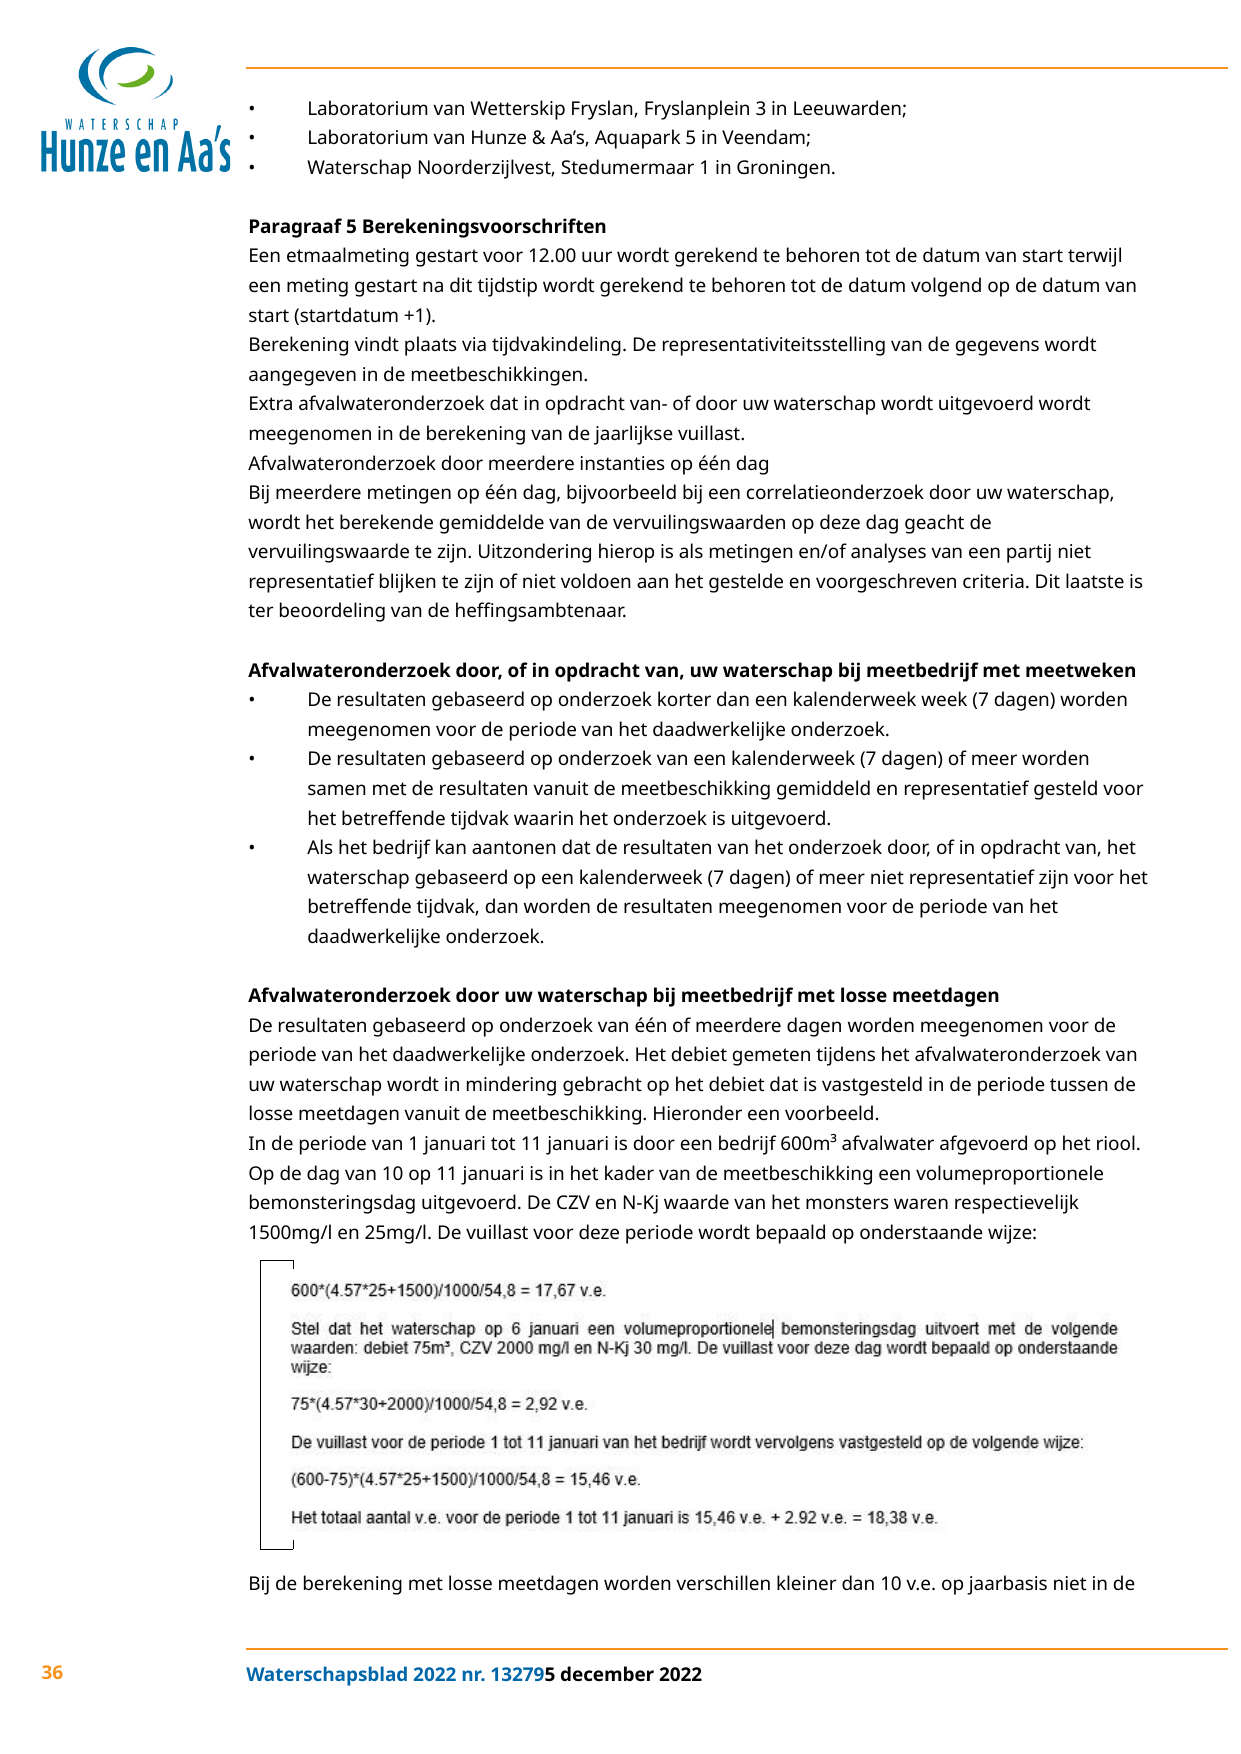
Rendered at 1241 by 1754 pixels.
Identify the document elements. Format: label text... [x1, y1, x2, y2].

picture [41, 47, 231, 172]
text Bij meerdere metingen op één dag, bijvoorbeeld bij een correlatieonderzoek door uw waterschap, wordt het berekende gemiddelde van de vervuilingswaarden op deze dag geacht de vervuilingswaarde te zijn. Uitzondering hierop is als metingen en/of analyses van een partij niet representatief blijken te zijn of niet voldoen aan het gestelde en voorgeschreven criteria. Dit laatste is ter beoordeling van de heffingsambtenaar. [248, 479, 1152, 623]
list Als het bedrijf kan aantonen dat de resultaten van het onderzoek door, of in opdracht van, het waterschap gebaseerd op een kalenderweek (7 dagen) of meer niet representatief zijn voor het betreffende tijdvak, dan worden de resultaten meegenomen voor de periode van het daadwerkelijke onderzoek. [248, 834, 1152, 949]
picture [183, 163, 191, 172]
list Waterschap Noorderzijlvest, Stedumermaar 1 in Groningen. [248, 154, 1152, 180]
picture [226, 145, 231, 156]
text Een etmaalmeting gestart voor 12.00 uur wordt gerekend te behoren tot de datum van start terwijl een meting gestart na dit tijdstip wordt gerekend te behoren tot de datum volgend op de datum van start (startdatum +1). [248, 243, 1152, 328]
text Afvalwateronderzoek door, of in opdracht van, uw waterschap bij meetbedrijf met meetweken [248, 657, 1152, 683]
list De resultaten gebaseerd op onderzoek van een kalenderweek (7 dagen) of meer worden samen met de resultaten vanuit de meetbeschikking gemiddeld en representatief gesteld voor het betreffende tijdvak waarin het onderzoek is uitgevoerd. [248, 746, 1152, 831]
list Laboratorium van Hunze & Aa’s, Aquapark 5 in Veendam; [248, 124, 1152, 150]
text Bij de berekening met losse meetdagen worden verschillen kleiner dan 10 v.e. op jaarbasis niet in de [248, 1570, 1152, 1596]
text Afvalwateronderzoek door uw waterschap bij meetbedrijf met losse meetdagen [248, 982, 1152, 1008]
list Laboratorium van Wetterskip Fryslan, Fryslanplein 3 in Leeuwarden; [248, 95, 1152, 121]
text Extra afvalwateronderzoek dat in opdracht van- of door uw waterschap wordt uitgevoerd wordt meegenomen in de berekening van de jaarlijkse vuillast. [248, 391, 1152, 446]
list De resultaten gebaseerd op onderzoek korter dan een kalenderweek week (7 dagen) worden meegenomen voor de periode van het daadwerkelijke onderzoek. [248, 686, 1152, 742]
text Berekening vindt plaats via tijdvakindeling. De representativiteitsstelling van de gegevens wordt aangegeven in de meetbeschikkingen. [248, 331, 1152, 387]
picture [268, 1269, 1173, 1540]
picture [47, 154, 51, 172]
text De resultaten gebaseerd op onderzoek van één of meerdere dagen worden meegenomen voor de periode van het daadwerkelijke onderzoek. Het debiet gemeten tijdens het afvalwateronderzoek van uw waterschap wordt in mindering gebracht op het debiet dat is vastgesteld in de periode tussen de losse meetdagen vanuit de meetbeschikking. Hieronder een voorbeeld. [248, 1012, 1152, 1126]
text Paragraaf 5 Berekeningsvoorschriften [248, 213, 1152, 239]
text In de periode van 1 januari tot 11 januari is door een bedrijf 600m³ afvalwater afgevoerd op het riool. Op de dag van 10 op 11 januari is in het kader van de meetbeschikking een volumeproportionele bemonsteringsdag uitgevoerd. De CZV en N-Kj waarde van het monsters waren respectievelijk 1500mg/l en 25mg/l. De vuillast voor deze periode wordt bepaald op onderstaande wijze: [248, 1130, 1152, 1245]
text Afvalwateronderzoek door meerdere instanties op één dag [248, 450, 1152, 476]
